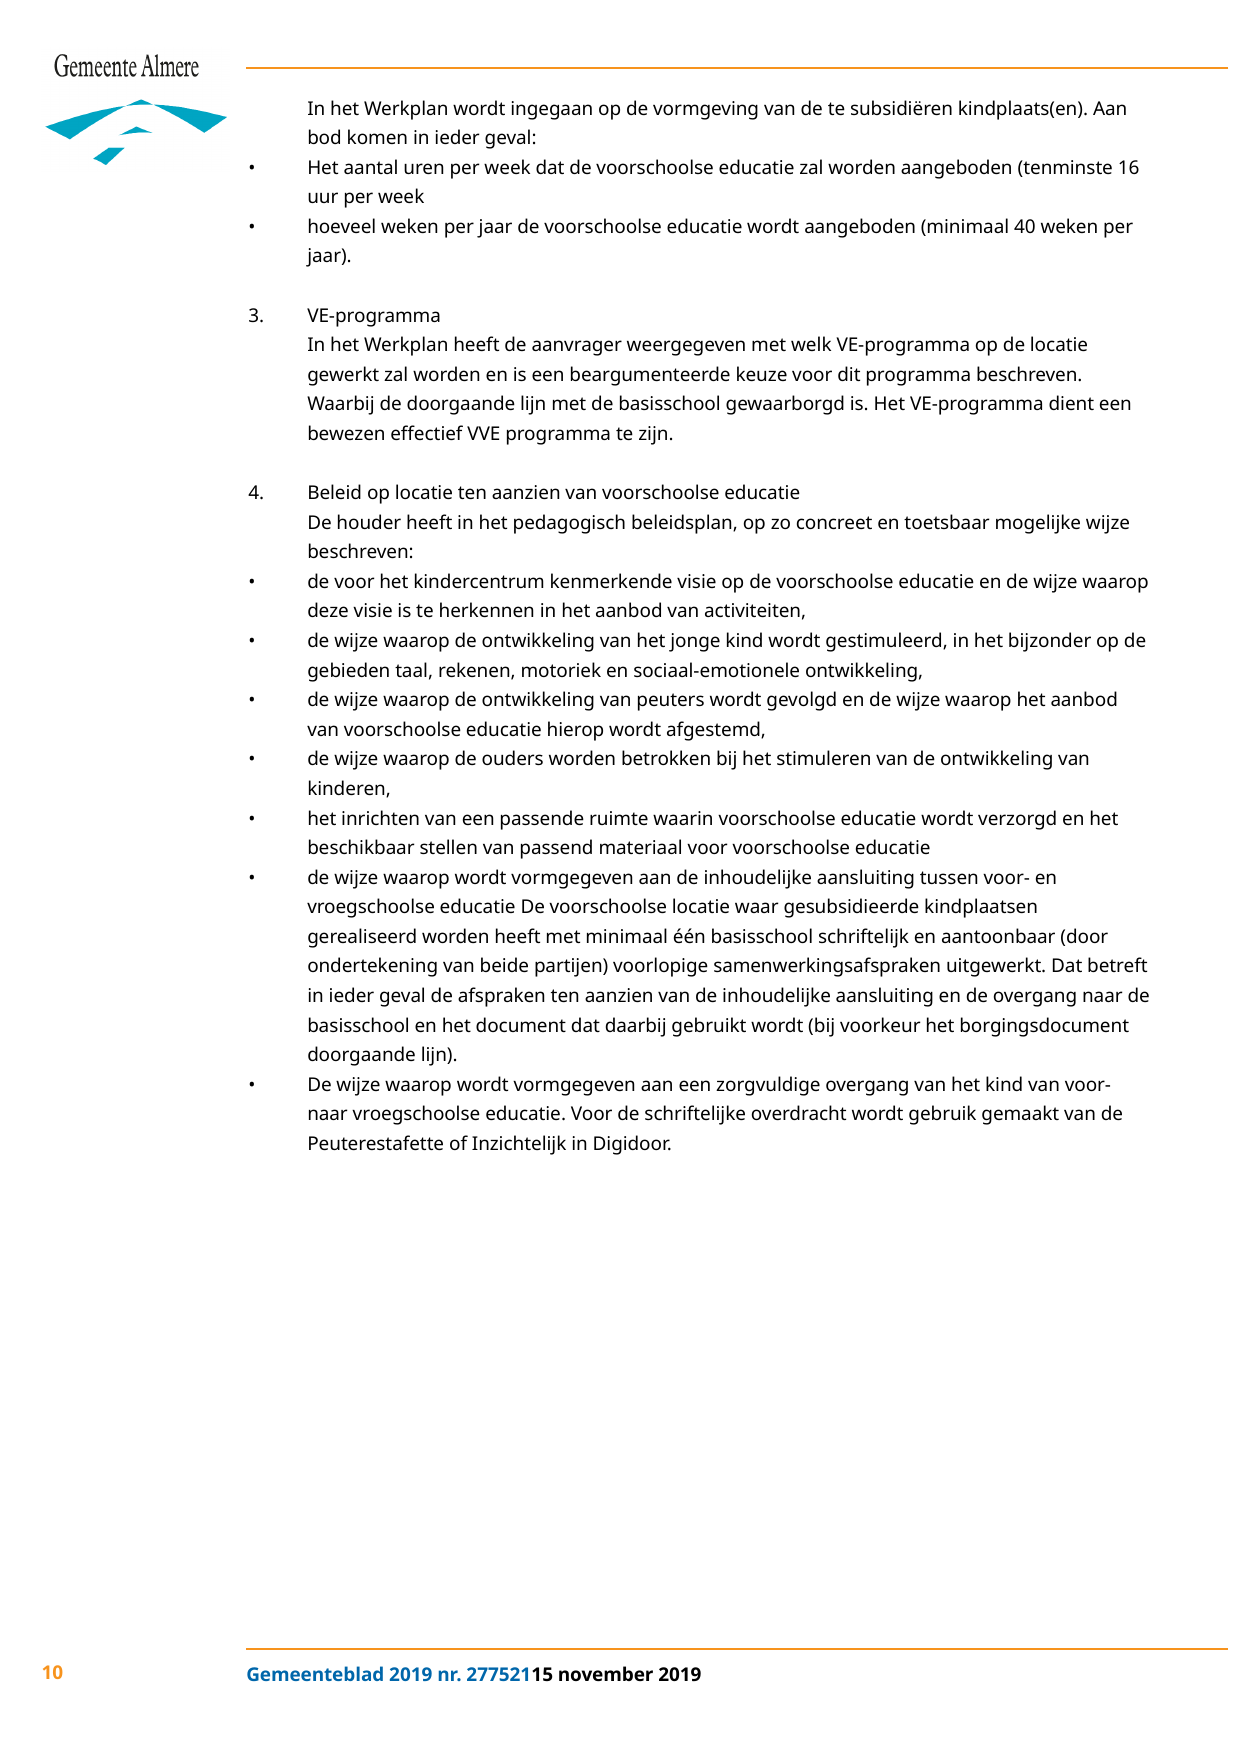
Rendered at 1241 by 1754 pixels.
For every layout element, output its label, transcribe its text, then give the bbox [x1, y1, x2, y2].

list de wijze waarop wordt vormgegeven aan de inhoudelijke aansluiting tussen voor- en vroegschoolse educatie De voorschoolse locatie waar gesubsidieerde kindplaatsen gerealiseerd worden heeft met minimaal één basisschool schriftelijk en aantoonbaar (door ondertekening van beide partijen) voorlopige samenwerkingsafspraken uitgewerkt. Dat betreft in ieder geval de afspraken ten aanzien van de inhoudelijke aansluiting en de overgang naar de basisschool en het document dat daarbij gebruikt wordt (bij voorkeur het borgingsdocument doorgaande lijn). [248, 864, 1152, 1067]
list Beleid op locatie ten aanzien van voorschoolse educatie [248, 479, 1152, 505]
list Het aantal uren per week dat de voorschoolse educatie zal worden aangeboden (tenminste 16 uur per week [248, 154, 1152, 209]
list VE-programma [248, 302, 1152, 328]
list De wijze waarop wordt vormgegeven aan een zorgvuldige overgang van het kind van voor- naar vroegschoolse educatie. Voor de schriftelijke overdracht wordt gebruik gemaakt van de Peuterestafette of Inzichtelijk in Digidoor. [248, 1071, 1152, 1156]
list de voor het kindercentrum kenmerkende visie op de voorschoolse educatie en de wijze waarop deze visie is te herkennen in het aanbod van activiteiten, [248, 568, 1152, 623]
picture [41, 47, 231, 172]
list De houder heeft in het pedagogisch beleidsplan, op zo concreet en toetsbaar mogelijke wijze beschreven: [248, 509, 1152, 564]
list de wijze waarop de ouders worden betrokken bij het stimuleren van de ontwikkeling van kinderen, [248, 746, 1152, 801]
list In het Werkplan wordt ingegaan op de vormgeving van de te subsidiëren kindplaats(en). Aan bod komen in ieder geval: [248, 95, 1152, 150]
list de wijze waarop de ontwikkeling van het jonge kind wordt gestimuleerd, in het bijzonder op de gebieden taal, rekenen, motoriek en sociaal-emotionele ontwikkeling, [248, 627, 1152, 683]
list In het Werkplan heeft de aanvrager weergegeven met welk VE-programma op de locatie gewerkt zal worden en is een beargumenteerde keuze voor dit programma beschreven. Waarbij de doorgaande lijn met de basisschool gewaarborgd is. Het VE-programma dient een bewezen effectief VVE programma te zijn. [248, 331, 1152, 446]
list hoeveel weken per jaar de voorschoolse educatie wordt aangeboden (minimaal 40 weken per jaar). [248, 213, 1152, 268]
list de wijze waarop de ontwikkeling van peuters wordt gevolgd en de wijze waarop het aanbod van voorschoolse educatie hierop wordt afgestemd, [248, 686, 1152, 742]
list het inrichten van een passende ruimte waarin voorschoolse educatie wordt verzorgd en het beschikbaar stellen van passend materiaal voor voorschoolse educatie [248, 805, 1152, 860]
